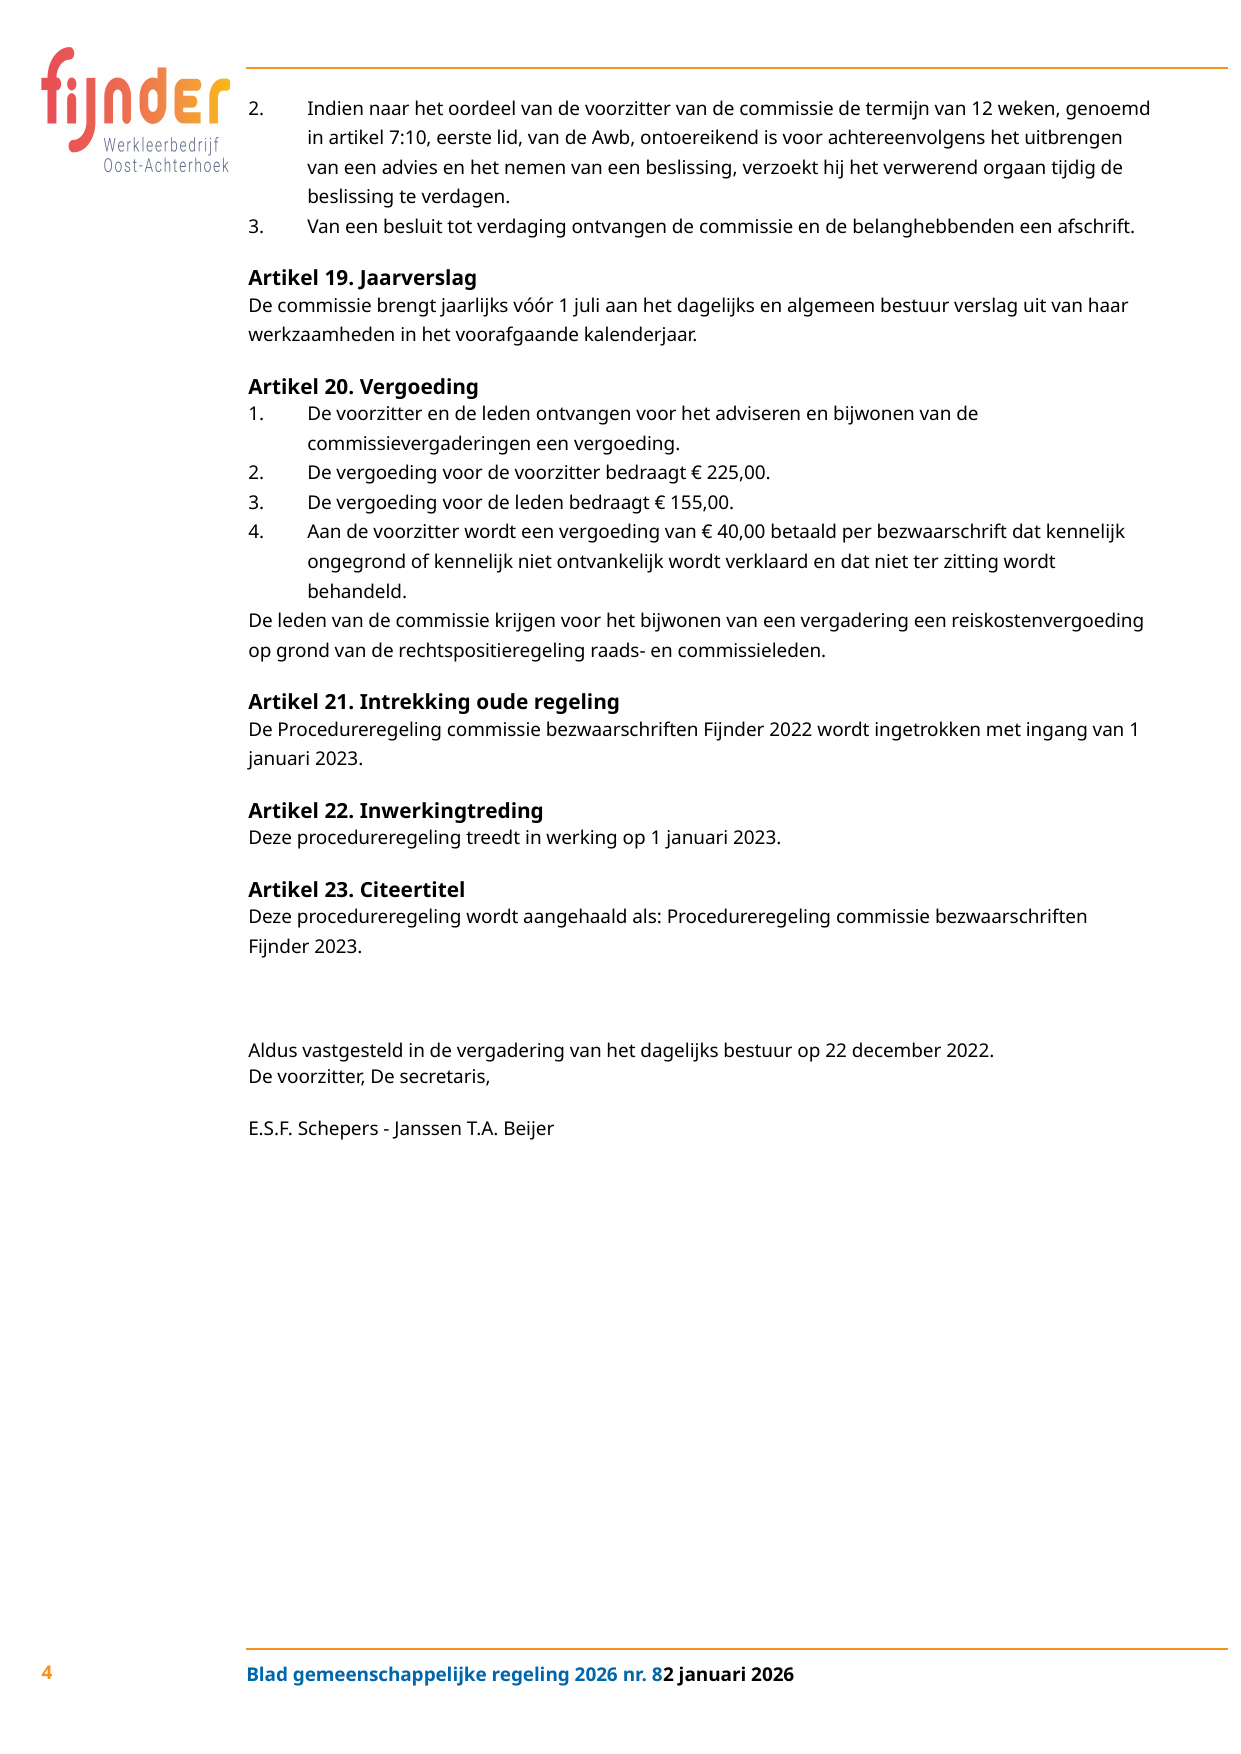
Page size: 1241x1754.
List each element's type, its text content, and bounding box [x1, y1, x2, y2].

text Artikel 20. Vergoeding [248, 372, 1152, 400]
list Aan de voorzitter wordt een vergoeding van € 40,00 betaald per bezwaarschrift dat kennelijk ongegrond of kennelijk niet ontvankelijk wordt verklaard en dat niet ter zitting wordt behandeld. [248, 519, 1152, 604]
text De leden van de commissie krijgen voor het bijwonen van een vergadering een reiskostenvergoeding op grond van de rechtspositieregeling raads- en commissieleden. [248, 607, 1152, 663]
text Deze procedureregeling treedt in werking op 1 januari 2023. [248, 824, 1152, 850]
text Aldus vastgesteld in de vergadering van het dagelijks bestuur op 22 december 2022. [248, 1038, 1152, 1063]
text Artikel 22. Inwerkingtreding [248, 796, 1152, 824]
text De voorzitter, De secretaris, [248, 1063, 1152, 1089]
text E.S.F. Schepers - Janssen T.A. Beijer [248, 1115, 1152, 1141]
picture [41, 47, 231, 172]
text De commissie brengt jaarlijks vóór 1 juli aan het dagelijks en algemeen bestuur verslag uit van haar werkzaamheden in het voorafgaande kalenderjaar. [248, 292, 1152, 347]
text Artikel 23. Citeertitel [248, 875, 1152, 903]
list Van een besluit tot verdaging ontvangen de commissie en de belanghebbenden een afschrift. [248, 213, 1152, 239]
list Indien naar het oordeel van de voorzitter van de commissie de termijn van 12 weken, genoemd in artikel 7:10, eerste lid, van de Awb, ontoereikend is voor achtereenvolgens het uitbrengen van een advies en het nemen van een beslissing, verzoekt hij het verwerend orgaan tijdig de beslissing te verdagen. [248, 95, 1152, 209]
text De Procedureregeling commissie bezwaarschriften Fijnder 2022 wordt ingetrokken met ingang van 1 januari 2023. [248, 716, 1152, 771]
text Artikel 21. Intrekking oude regeling [248, 687, 1152, 716]
text Deze procedureregeling wordt aangehaald als: Procedureregeling commissie bezwaarschriften Fijnder 2023. [248, 903, 1152, 958]
text Artikel 19. Jaarverslag [248, 263, 1152, 292]
list De vergoeding voor de voorzitter bedraagt € 225,00. [248, 459, 1152, 485]
list De vergoeding voor de leden bedraagt € 155,00. [248, 489, 1152, 515]
list De voorzitter en de leden ontvangen voor het adviseren en bijwonen van de commissievergaderingen een vergoeding. [248, 400, 1152, 456]
